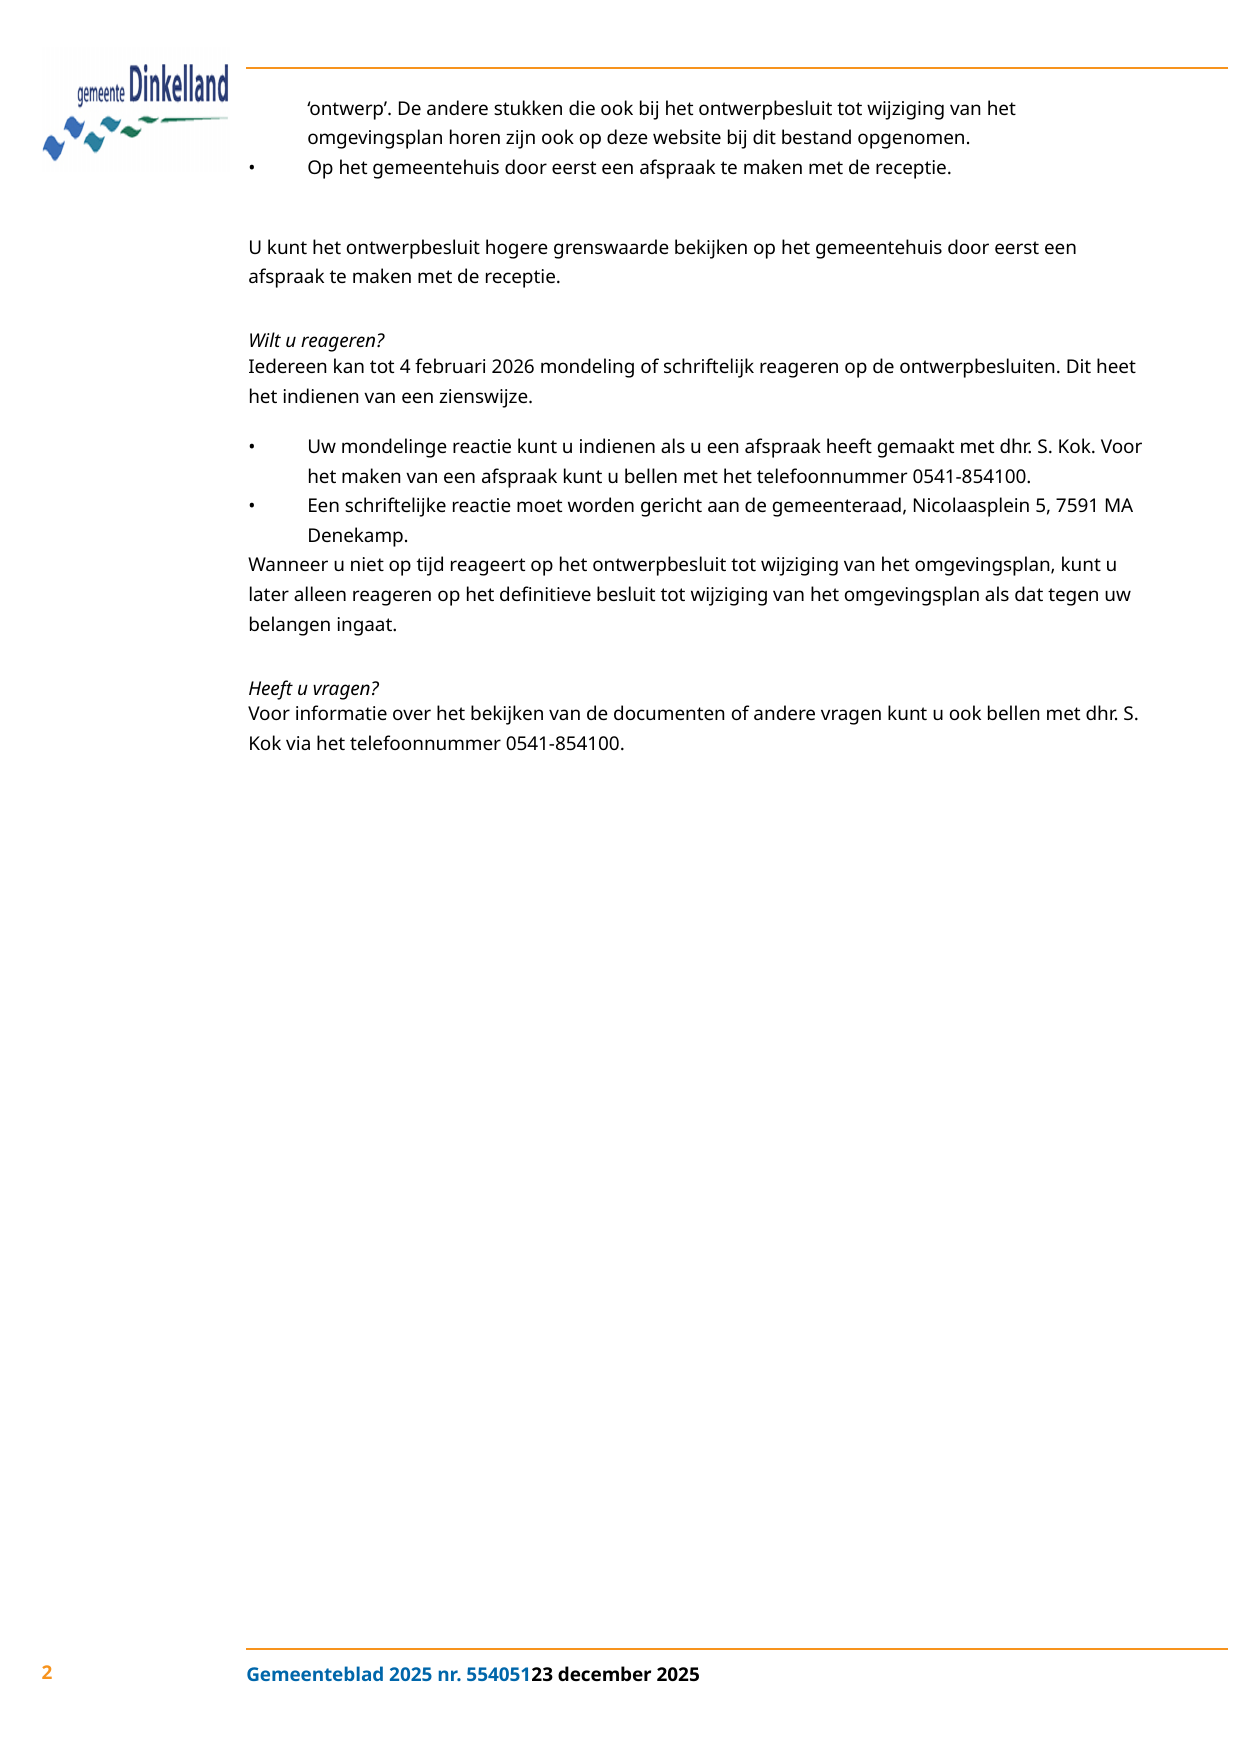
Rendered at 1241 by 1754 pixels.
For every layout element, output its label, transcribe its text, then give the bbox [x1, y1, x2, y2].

text Iedereen kan tot 4 februari 2026 mondeling of schriftelijk reageren op de ontwerpbesluiten. Dit heet het indienen van een zienswijze. [248, 353, 1152, 408]
text Wilt u reageren? [248, 327, 1152, 353]
list Een schriftelijke reactie moet worden gericht aan de gemeenteraad, Nicolaasplein 5, 7591 MA Denekamp. [248, 492, 1152, 548]
list ‘ontwerp’. De andere stukken die ook bij het ontwerpbesluit tot wijziging van het omgevingsplan horen zijn ook op deze website bij dit bestand opgenomen. [248, 95, 1152, 150]
text U kunt het ontwerpbesluit hogere grenswaarde bekijken op het gemeentehuis door eerst een afspraak te maken met de receptie. [248, 234, 1152, 289]
text Wanneer u niet op tijd reageert op het ontwerpbesluit tot wijziging van het omgevingsplan, kunt u later alleen reageren op het definitieve besluit tot wijziging van het omgevingsplan als dat tegen uw belangen ingaat. [248, 552, 1152, 636]
list Op het gemeentehuis door eerst een afspraak te maken met de receptie. [248, 154, 1152, 180]
list Uw mondelinge reactie kunt u indienen als u een afspraak heeft gemaakt met dhr. S. Kok. Voor het maken van een afspraak kunt u bellen met het telefoonnummer 0541-854100. [248, 433, 1152, 488]
text Heeft u vragen? [248, 675, 1152, 700]
text Voor informatie over het bekijken van de documenten of andere vragen kunt u ook bellen met dhr. S. Kok via het telefoonnummer 0541-854100. [248, 700, 1152, 756]
picture [41, 47, 231, 172]
